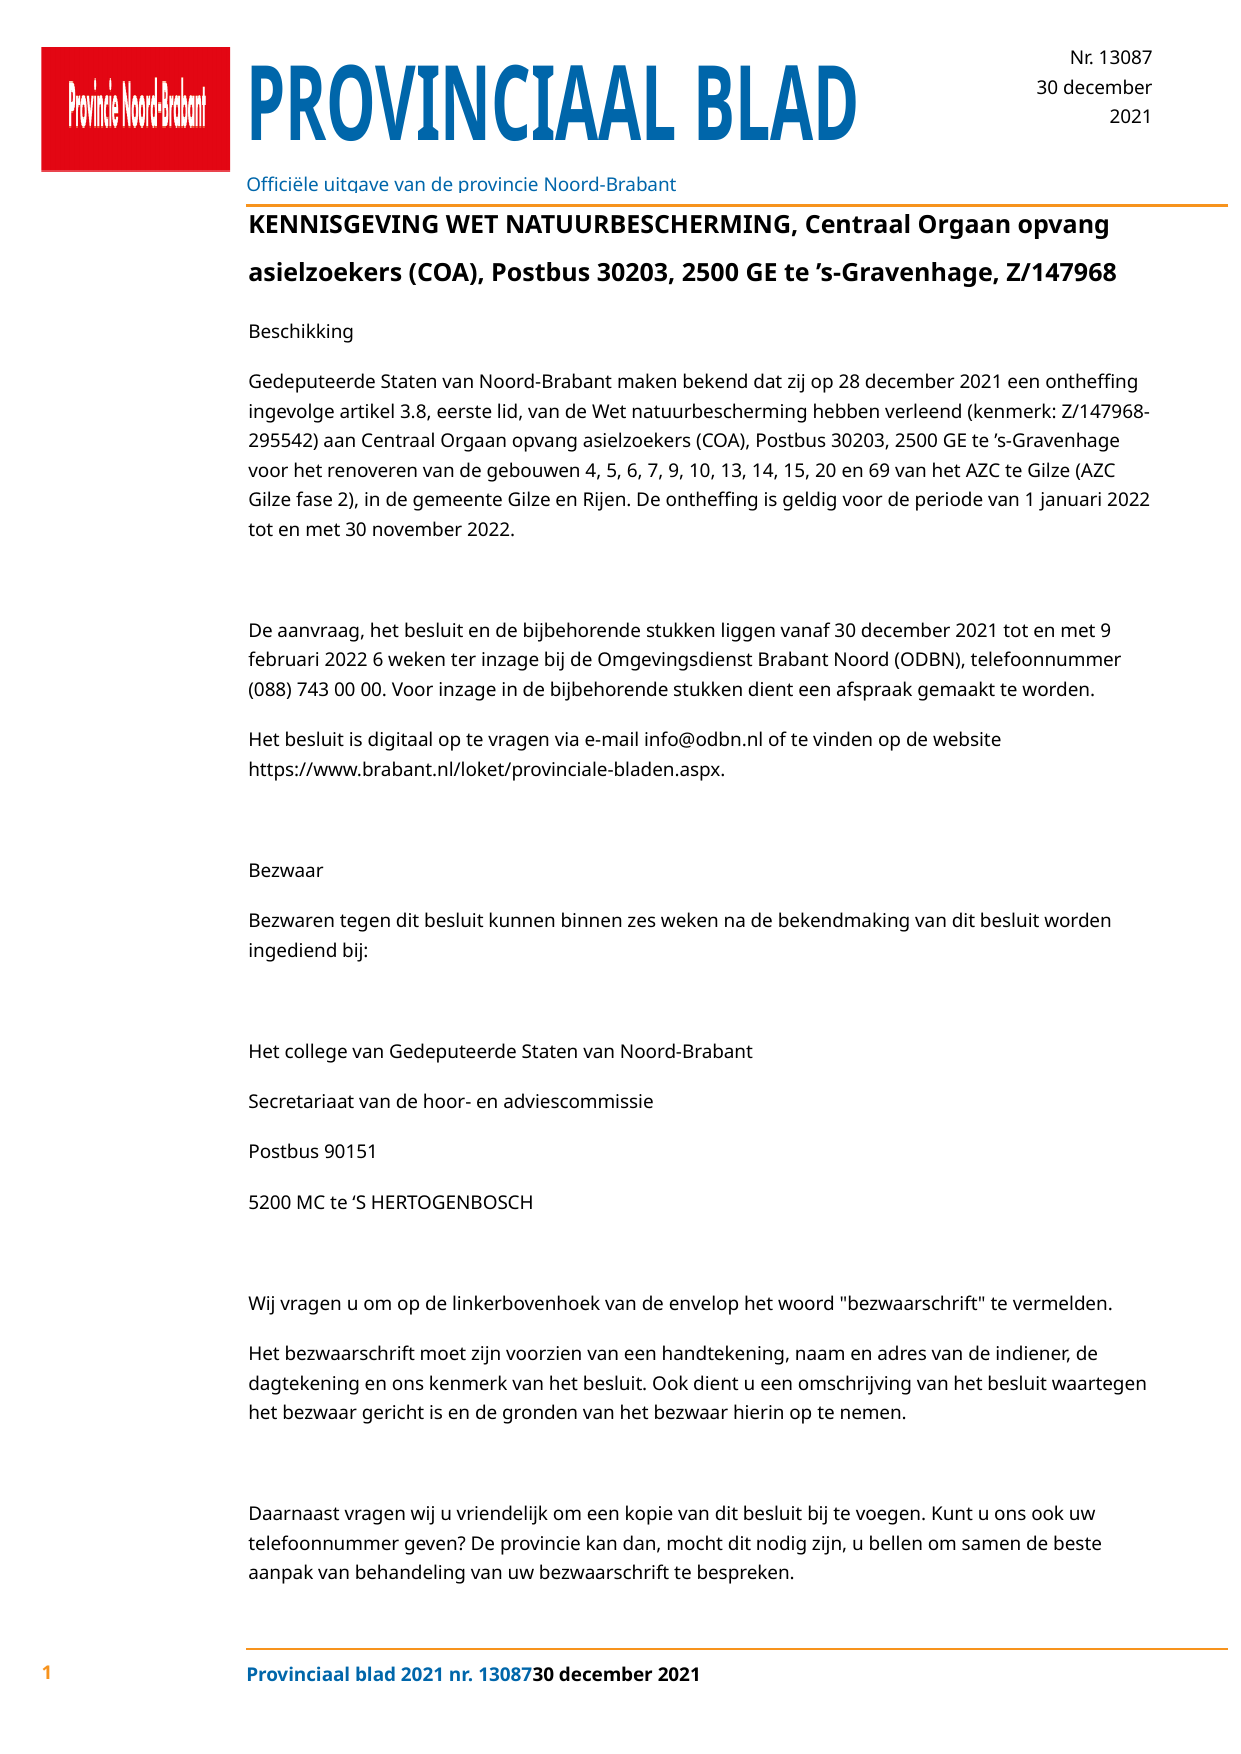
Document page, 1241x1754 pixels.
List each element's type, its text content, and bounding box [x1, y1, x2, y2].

text Bezwaren tegen dit besluit kunnen binnen zes weken na de bekendmaking van dit besluit worden ingediend bij: [248, 907, 1152, 963]
text De aanvraag, het besluit en de bijbehorende stukken liggen vanaf 30 december 2021 tot en met 9 februari 2022 6 weken ter inzage bij de Omgevingsdienst Brabant Noord (ODBN), telefoonnummer (088) 743 00 00. Voor inzage in de bijbehorende stukken dient een afspraak gemaakt te worden. [248, 617, 1152, 702]
text Gedeputeerde Staten van Noord-Brabant maken bekend dat zij op 28 december 2021 een ontheffing ingevolge artikel 3.8, eerste lid, van de Wet natuurbescherming hebben verleend (kenmerk: Z/147968-295542) aan Centraal Orgaan opvang asielzoekers (COA), Postbus 30203, 2500 GE te ’s-Gravenhage voor het renoveren van de gebouwen 4, 5, 6, 7, 9, 10, 13, 14, 15, 20 en 69 van het AZC te Gilze (AZC Gilze fase 2), in de gemeente Gilze en Rijen. De ontheffing is geldig voor de periode van 1 januari 2022 tot en met 30 november 2022. [248, 368, 1152, 542]
picture [41, 47, 231, 172]
text Het besluit is digitaal op te vragen via e-mail info@odbn.nl of te vinden op de website https://www.brabant.nl/loket/provinciale-bladen.aspx. [248, 727, 1152, 782]
text Het bezwaarschrift moet zijn voorzien van een handtekening, naam en adres van de indiener, de dagtekening en ons kenmerk van het besluit. Ook dient u een omschrijving van het besluit waartegen het bezwaar gericht is en de gronden van het bezwaar hierin op te nemen. [248, 1340, 1152, 1425]
text Secretariaat van de hoor- en adviescommissie [248, 1088, 1152, 1114]
text Postbus 90151 [248, 1139, 1152, 1164]
text Bezwaar [248, 857, 1152, 883]
text Daarnaast vragen wij u vriendelijk om een kopie van dit besluit bij te voegen. Kunt u ons ook uw telefoonnummer geven? De provincie kan dan, mocht dit nodig zijn, u bellen om samen de beste aanpak van behandeling van uw bezwaarschrift te bespreken. [248, 1500, 1152, 1585]
text Wij vragen u om op de linkerbovenhoek van de envelop het woord "bezwaarschrift" te vermelden. [248, 1290, 1152, 1316]
text KENNISGEVING WET NATUURBESCHERMING, Centraal Orgaan opvang asielzoekers (COA), Postbus 30203, 2500 GE te ’s-Gravenhage, Z/147968 [248, 207, 1152, 288]
text Beschikking [248, 318, 1152, 344]
text Het college van Gedeputeerde Staten van Noord-Brabant [248, 1038, 1152, 1064]
text 5200 MC te ‘S HERTOGENBOSCH [248, 1189, 1152, 1215]
